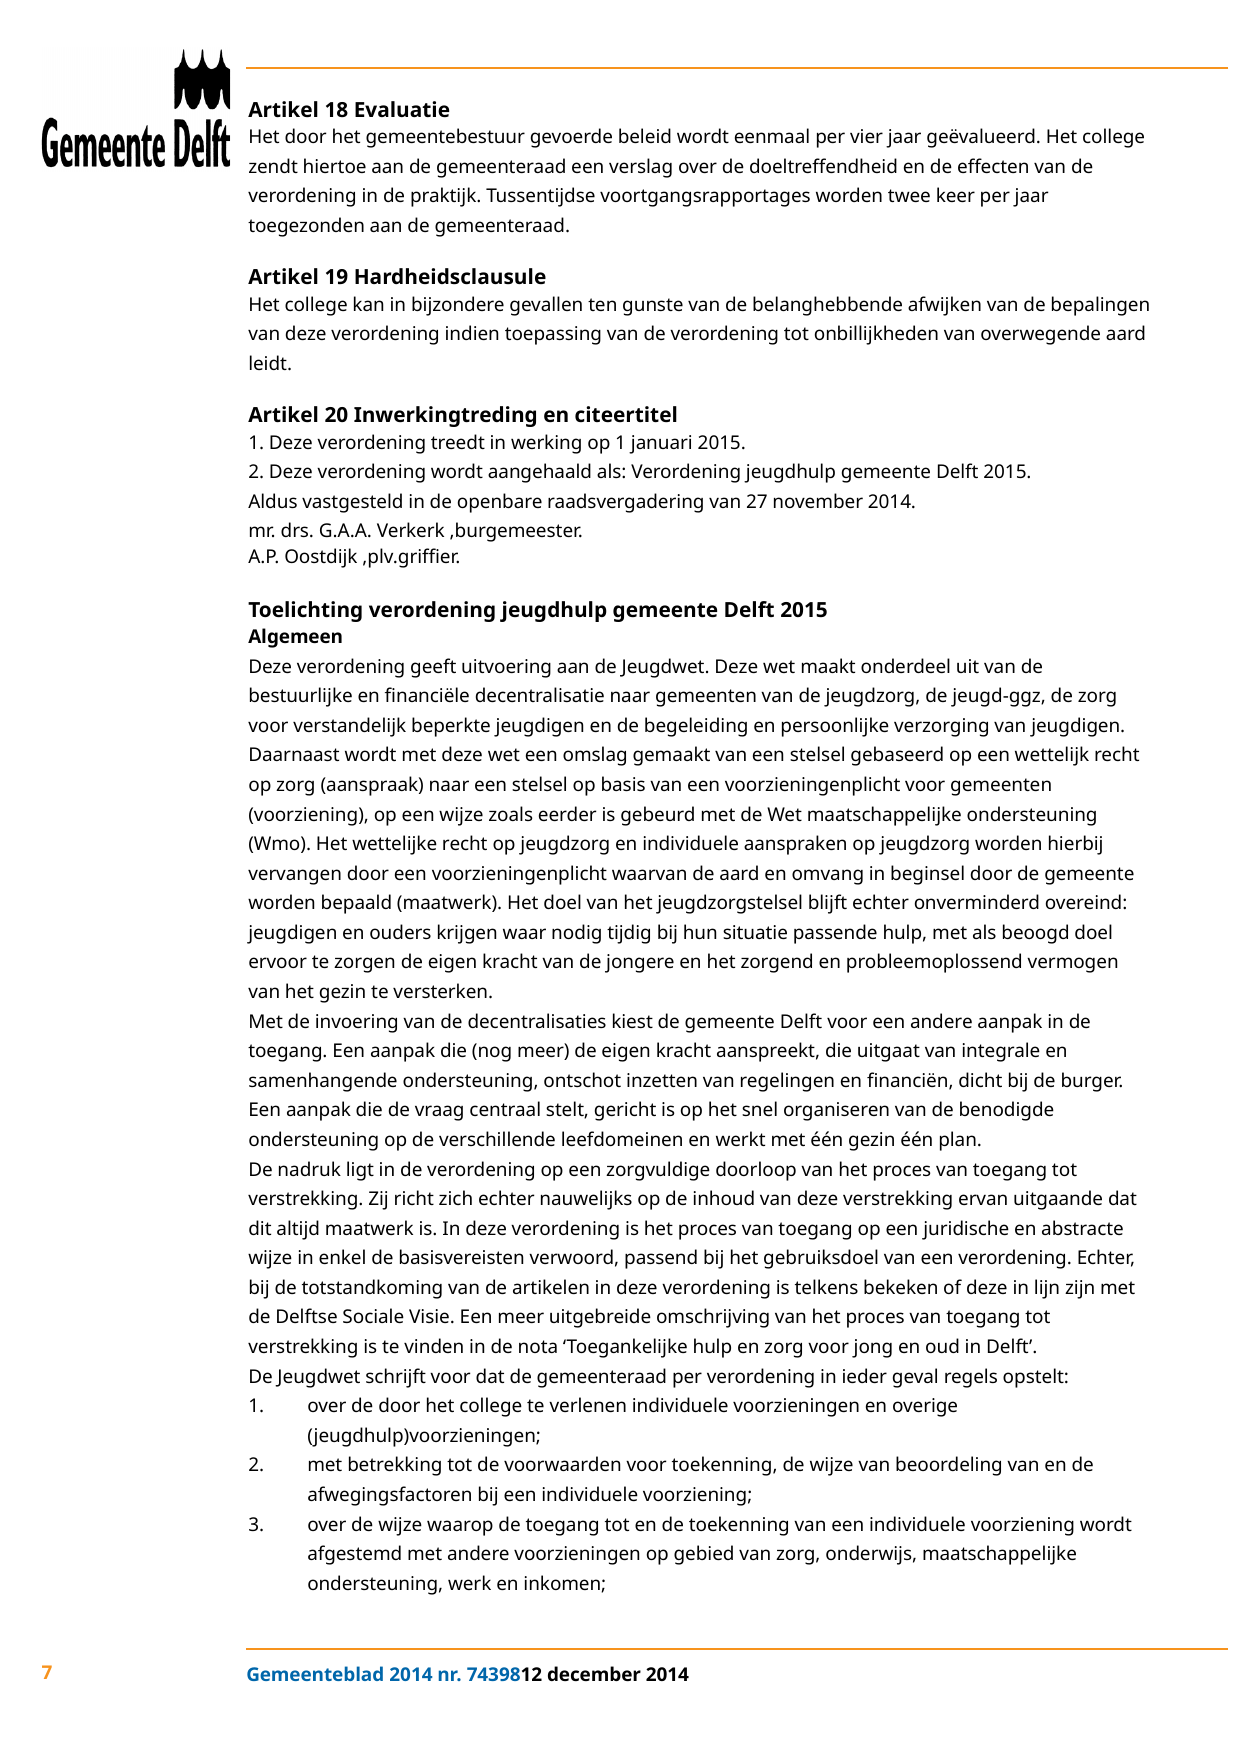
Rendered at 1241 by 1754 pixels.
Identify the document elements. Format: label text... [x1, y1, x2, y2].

list met betrekking tot de voorwaarden voor toekenning, de wijze van beoordeling van en de afwegingsfactoren bij een individuele voorziening; [248, 1452, 1152, 1507]
text mr. drs. G.A.A. Verkerk ,burgemeester. [248, 518, 1152, 543]
text De Jeugdwet schrijft voor dat de gemeenteraad per verordening in ieder geval regels opstelt: [248, 1363, 1152, 1388]
text Artikel 18 Evaluatie [248, 95, 1152, 123]
list over de wijze waarop de toegang tot en de toekenning van een individuele voorziening wordt afgestemd met andere voorzieningen op gebied van zorg, onderwijs, maatschappelijke ondersteuning, werk en inkomen; [248, 1511, 1152, 1596]
text De nadruk ligt in de verordening op een zorgvuldige doorloop van het proces van toegang tot verstrekking. Zij richt zich echter nauwelijks op de inhoud van deze verstrekking ervan uitgaande dat dit altijd maatwerk is. In deze verordening is het proces van toegang op een juridische en abstracte wijze in enkel de basisvereisten verwoord, passend bij het gebruiksdoel van een verordening. Echter, bij de totstandkoming van de artikelen in deze verordening is telkens bekeken of deze in lijn zijn met de Delftse Sociale Visie. Een meer uitgebreide omschrijving van het proces van toegang tot verstrekking is te vinden in de nota ‘Toegankelijke hulp en zorg voor jong en oud in Delft’. [248, 1156, 1152, 1359]
text A.P. Oostdijk ,plv.griffier. [248, 543, 1152, 569]
text Artikel 19 Hardheidsclausule [248, 262, 1152, 291]
picture [41, 47, 231, 172]
text Toelichting verordening jeugdhulp gemeente Delft 2015 [248, 595, 1152, 623]
list over de door het college te verlenen individuele voorzieningen en overige (jeugdhulp)voorzieningen; [248, 1392, 1152, 1448]
text Het door het gemeentebestuur gevoerde beleid wordt eenmaal per vier jaar geëvalueerd. Het college zendt hiertoe aan de gemeenteraad een verslag over de doeltreffendheid en de effecten van de verordening in de praktijk. Tussentijdse voortgangsrapportages worden twee keer per jaar toegezonden aan de gemeenteraad. [248, 123, 1152, 238]
text Algemeen [248, 623, 1152, 649]
text Met de invoering van de decentralisaties kiest de gemeente Delft voor een andere aanpak in de toegang. Een aanpak die (nog meer) de eigen kracht aanspreekt, die uitgaat van integrale en samenhangende ondersteuning, ontschot inzetten van regelingen en financiën, dicht bij de burger. Een aanpak die de vraag centraal stelt, gericht is op het snel organiseren van de benodigde ondersteuning op de verschillende leefdomeinen en werkt met één gezin één plan. [248, 1008, 1152, 1152]
text Het college kan in bijzondere gevallen ten gunste van de belanghebbende afwijken van de bepalingen van deze verordening indien toepassing van de verordening tot onbillijkheden van overwegende aard leidt. [248, 291, 1152, 376]
text 1. Deze verordening treedt in werking op 1 januari 2015. [248, 429, 1152, 454]
text Artikel 20 Inwerkingtreding en citeertitel [248, 400, 1152, 429]
text Deze verordening geeft uitvoering aan de Jeugdwet. Deze wet maakt onderdeel uit van de bestuurlijke en financiële decentralisatie naar gemeenten van de jeugdzorg, de jeugd-ggz, de zorg voor verstandelijk beperkte jeugdigen en de begeleiding en persoonlijke verzorging van jeugdigen. Daarnaast wordt met deze wet een omslag gemaakt van een stelsel gebaseerd op een wettelijk recht op zorg (aanspraak) naar een stelsel op basis van een voorzieningenplicht voor gemeenten (voorziening), op een wijze zoals eerder is gebeurd met de Wet maatschappelijke ondersteuning (Wmo). Het wettelijke recht op jeugdzorg en individuele aanspraken op jeugdzorg worden hierbij vervangen door een voorzieningenplicht waarvan de aard en omvang in beginsel door de gemeente worden bepaald (maatwerk). Het doel van het jeugdzorgstelsel blijft echter onverminderd overeind: jeugdigen en ouders krijgen waar nodig tijdig bij hun situatie passende hulp, met als beoogd doel ervoor te zorgen de eigen kracht van de jongere en het zorgend en probleemoplossend vermogen van het gezin te versterken. [248, 653, 1152, 1004]
text 2. Deze verordening wordt aangehaald als: Verordening jeugdhulp gemeente Delft 2015. [248, 458, 1152, 484]
text Aldus vastgesteld in de openbare raadsvergadering van 27 november 2014. [248, 488, 1152, 514]
